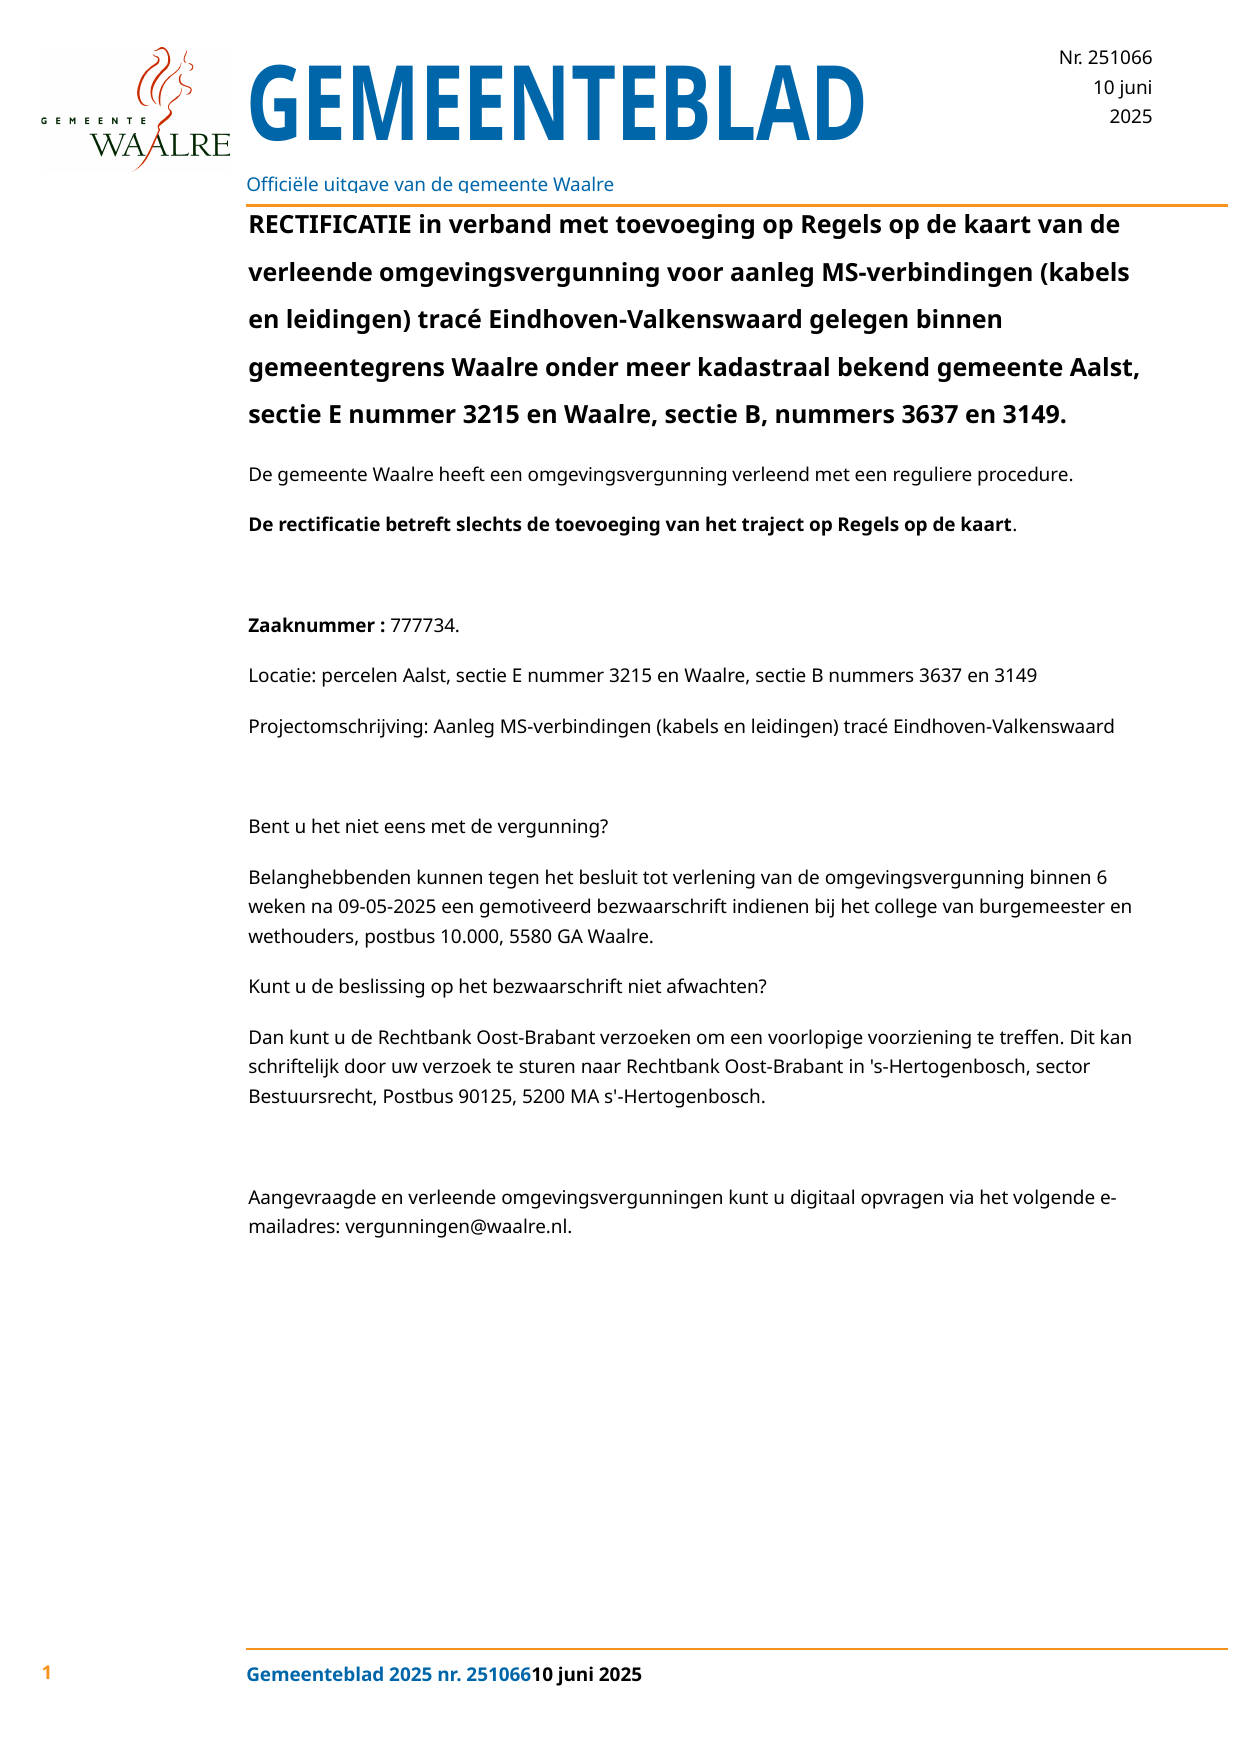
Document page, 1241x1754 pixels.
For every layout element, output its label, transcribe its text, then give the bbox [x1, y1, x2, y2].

text Belanghebbenden kunnen tegen het besluit tot verlening van de omgevingsvergunning binnen 6 weken na 09-05-2025 een gemotiveerd bezwaarschrift indienen bij het college van burgemeester en wethouders, postbus 10.000, 5580 GA Waalre. [248, 864, 1152, 949]
picture [41, 47, 231, 172]
text Bent u het niet eens met de vergunning? [248, 814, 1152, 839]
text Kunt u de beslissing op het bezwaarschrift niet afwachten? [248, 974, 1152, 999]
text De rectificatie betreft slechts de toevoeging van het traject op Regels op de kaart. [248, 511, 1152, 537]
text Locatie: percelen Aalst, sectie E nummer 3215 en Waalre, sectie B nummers 3637 en 3149 [248, 662, 1152, 688]
text Dan kunt u de Rechtbank Oost-Brabant verzoeken om een voorlopige voorziening te treffen. Dit kan schriftelijk door uw verzoek te sturen naar Rechtbank Oost-Brabant in 's-Hertogenbosch, sector Bestuursrecht, Postbus 90125, 5200 MA s'-Hertogenbosch. [248, 1024, 1152, 1109]
text Aangevraagde en verleende omgevingsvergunningen kunt u digitaal opvragen via het volgende e-mailadres: vergunningen@waalre.nl. [248, 1184, 1152, 1239]
text Zaaknummer : 777734. [248, 612, 1152, 638]
text Projectomschrijving: Aanleg MS-verbindingen (kabels en leidingen) tracé Eindhoven-Valkenswaard [248, 713, 1152, 738]
text RECTIFICATIE in verband met toevoeging op Regels op de kaart van de verleende omgevingsvergunning voor aanleg MS-verbindingen (kabels en leidingen) tracé Eindhoven-Valkenswaard gelegen binnen gemeentegrens Waalre onder meer kadastraal bekend gemeente Aalst, sectie E nummer 3215 en Waalre, sectie B, nummers 3637 en 3149. [248, 207, 1152, 431]
text De gemeente Waalre heeft een omgevingsvergunning verleend met een reguliere procedure. [248, 461, 1152, 486]
